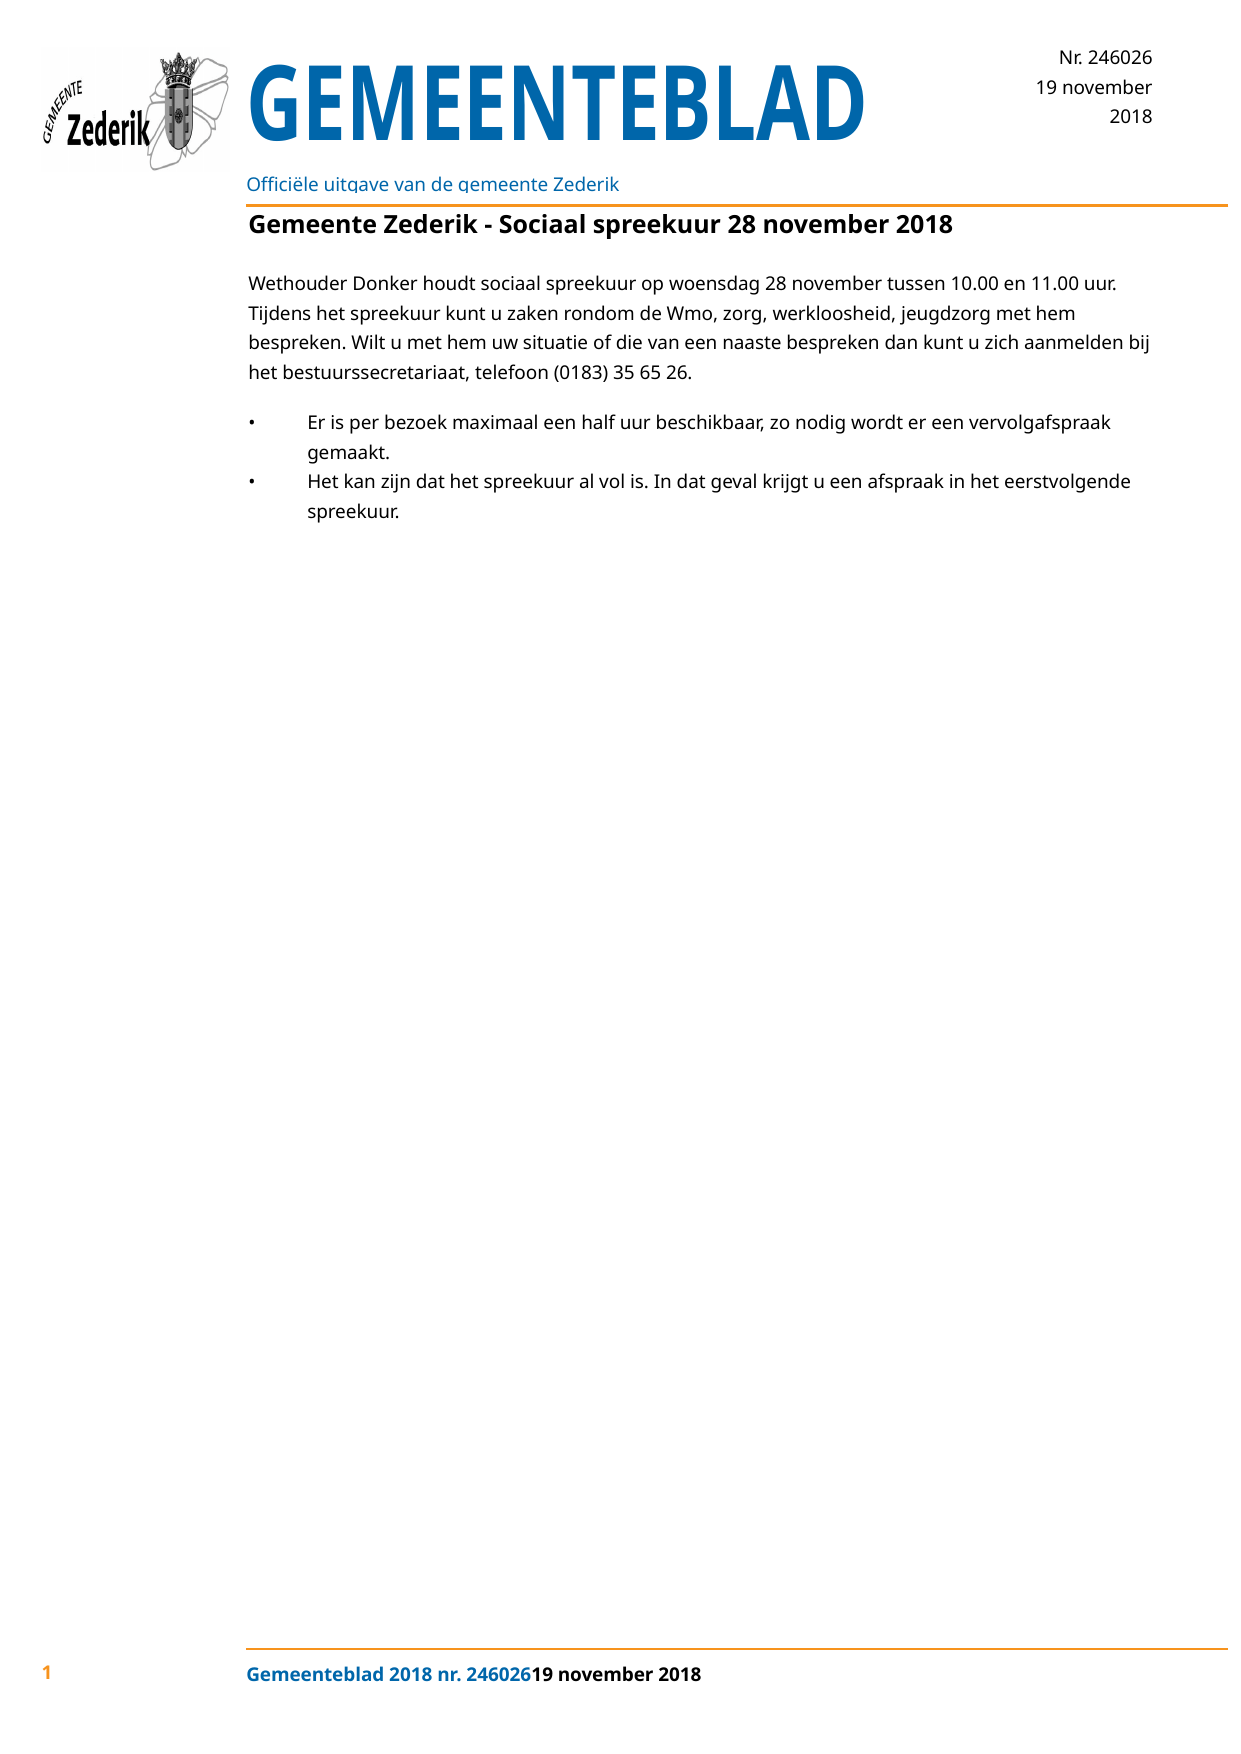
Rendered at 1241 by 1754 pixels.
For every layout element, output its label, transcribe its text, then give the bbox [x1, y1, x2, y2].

list Er is per bezoek maximaal een half uur beschikbaar, zo nodig wordt er een vervolgafspraak gemaakt. [248, 409, 1152, 465]
text Gemeente Zederik - Sociaal spreekuur 28 november 2018 [248, 207, 1152, 241]
list Het kan zijn dat het spreekuur al vol is. In dat geval krijgt u een afspraak in het eerstvolgende spreekuur. [248, 469, 1152, 524]
text Wethouder Donker houdt sociaal spreekuur op woensdag 28 november tussen 10.00 en 11.00 uur. Tijdens het spreekuur kunt u zaken rondom de Wmo, zorg, werkloosheid, jeugdzorg met hem bespreken. Wilt u met hem uw situatie of die van een naaste bespreken dan kunt u zich aanmelden bij het bestuurssecretariaat, telefoon (0183) 35 65 26. [248, 270, 1152, 385]
picture [41, 47, 231, 172]
